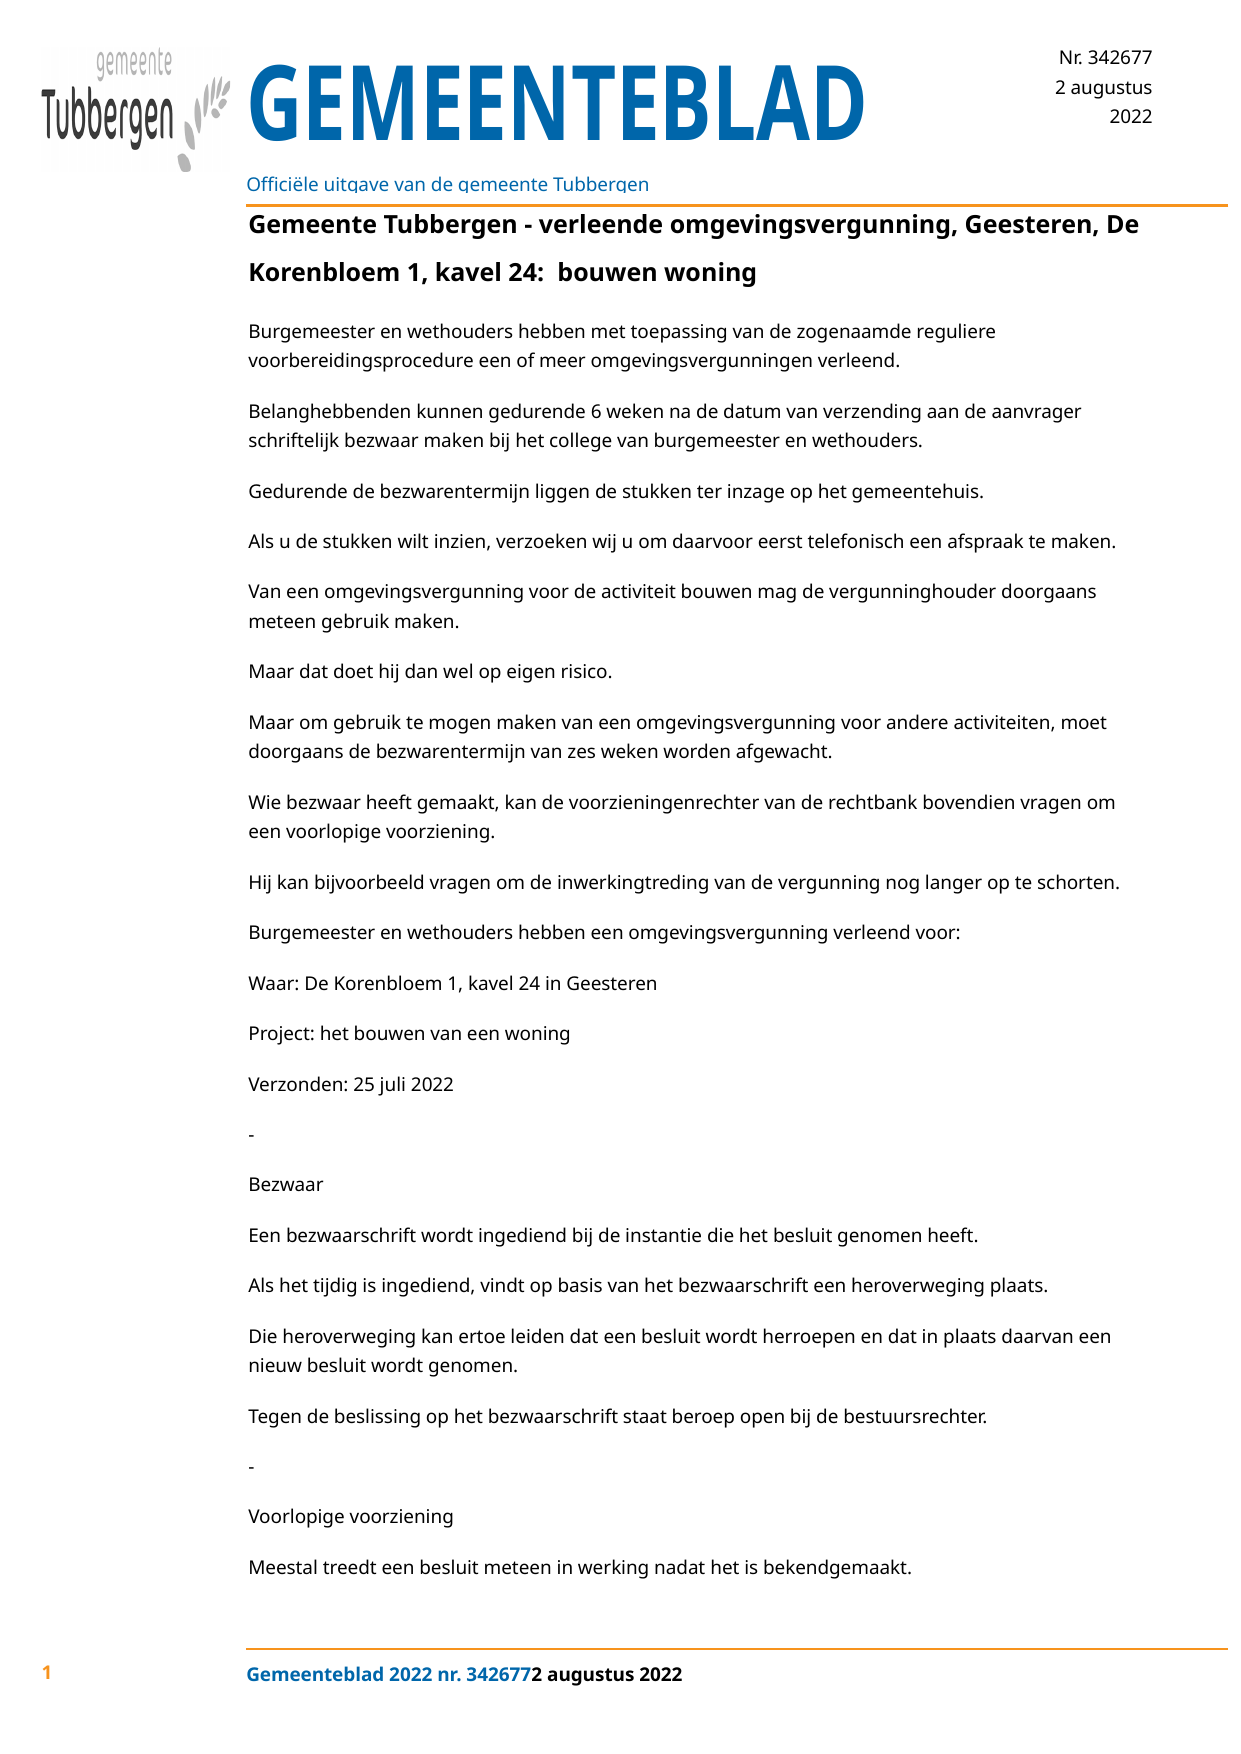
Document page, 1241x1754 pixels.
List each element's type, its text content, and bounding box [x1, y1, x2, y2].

text Als het tijdig is ingediend, vindt op basis van het bezwaarschrift een heroverweging plaats. [248, 1272, 1152, 1298]
text Verzonden: 25 juli 2022 [248, 1071, 1152, 1097]
text - [248, 1121, 1152, 1147]
text Die heroverweging kan ertoe leiden dat een besluit wordt herroepen en dat in plaats daarvan een nieuw besluit wordt genomen. [248, 1323, 1152, 1378]
text Voorlopige voorziening [248, 1504, 1152, 1529]
text Gedurende de bezwarentermijn liggen de stukken ter inzage op het gemeentehuis. [248, 478, 1152, 504]
text Gemeente Tubbergen - verleende omgevingsvergunning, Geesteren, De Korenbloem 1, kavel 24: bouwen woning [248, 207, 1152, 288]
text Wie bezwaar heeft gemaakt, kan de voorzieningenrechter van de rechtbank bovendien vragen om een voorlopige voorziening. [248, 789, 1152, 844]
text Bezwaar [248, 1172, 1152, 1197]
text Maar om gebruik te mogen maken van een omgevingsvergunning voor andere activiteiten, moet doorgaans de bezwarentermijn van zes weken worden afgewacht. [248, 709, 1152, 764]
text Tegen de beslissing op het bezwaarschrift staat beroep open bij de bestuursrechter. [248, 1403, 1152, 1429]
text Meestal treedt een besluit meteen in werking nadat het is bekendgemaakt. [248, 1554, 1152, 1580]
text Een bezwaarschrift wordt ingediend bij de instantie die het besluit genomen heeft. [248, 1222, 1152, 1248]
text Van een omgevingsvergunning voor de activiteit bouwen mag de vergunninghouder doorgaans meteen gebruik maken. [248, 579, 1152, 634]
text Project: het bouwen van een woning [248, 1020, 1152, 1046]
text Als u de stukken wilt inzien, verzoeken wij u om daarvoor eerst telefonisch een afspraak te maken. [248, 528, 1152, 554]
text Belanghebbenden kunnen gedurende 6 weken na de datum van verzending aan de aanvrager schriftelijk bezwaar maken bij het college van burgemeester en wethouders. [248, 398, 1152, 453]
text Burgemeester en wethouders hebben met toepassing van de zogenaamde reguliere voorbereidingsprocedure een of meer omgevingsvergunningen verleend. [248, 318, 1152, 373]
text Maar dat doet hij dan wel op eigen risico. [248, 659, 1152, 684]
text - [248, 1453, 1152, 1479]
text Waar: De Korenbloem 1, kavel 24 in Geesteren [248, 970, 1152, 996]
text Hij kan bijvoorbeeld vragen om de inwerkingtreding van de vergunning nog langer op te schorten. [248, 869, 1152, 895]
text Burgemeester en wethouders hebben een omgevingsvergunning verleend voor: [248, 919, 1152, 945]
picture [41, 47, 231, 172]
